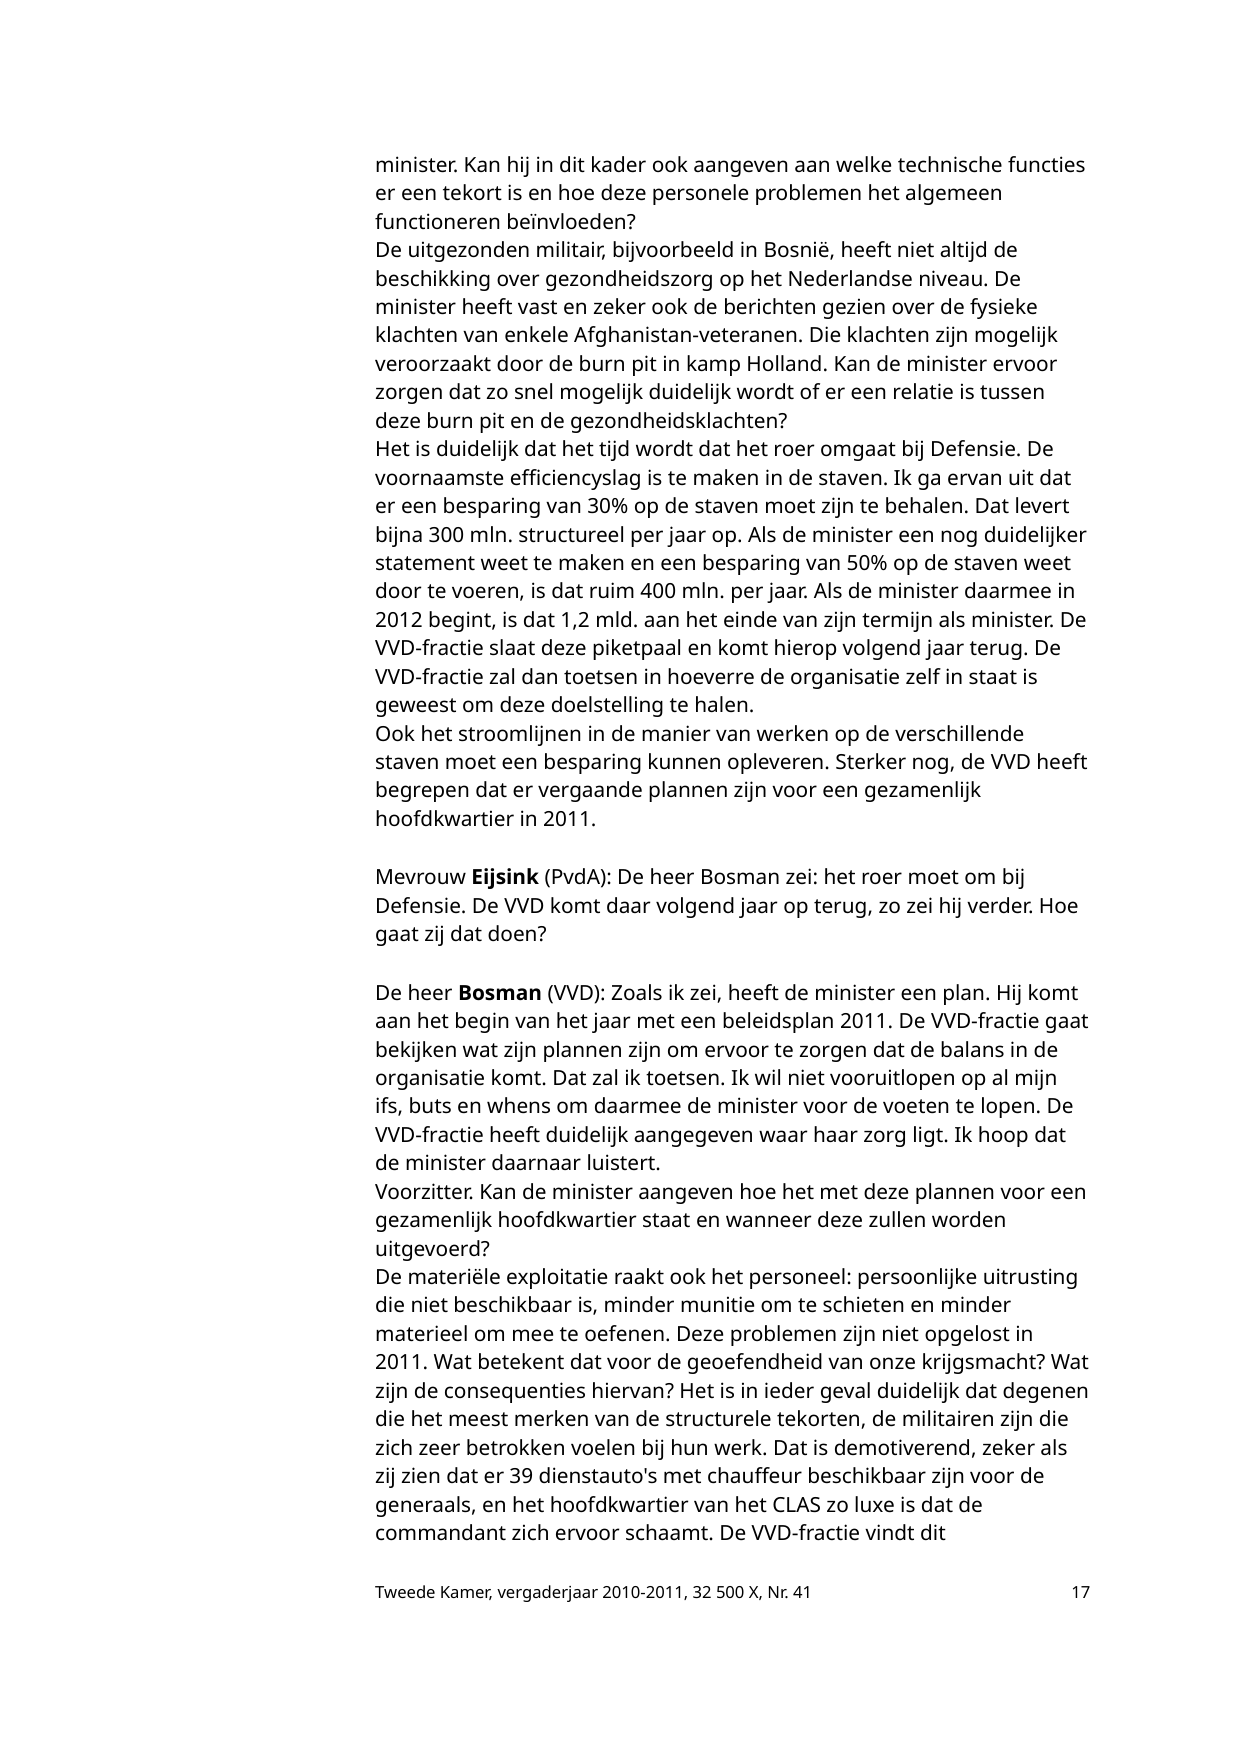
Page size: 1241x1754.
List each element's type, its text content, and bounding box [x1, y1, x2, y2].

text Voorzitter. Kan de minister aangeven hoe het met deze plannen voor een gezamenlijk hoofdkwartier staat en wanneer deze zullen worden uitgevoerd? [375, 1177, 1090, 1262]
text minister. Kan hij in dit kader ook aangeven aan welke technische functies er een tekort is en hoe deze personele problemen het algemeen functioneren beïnvloeden? [375, 150, 1090, 235]
text Het is duidelijk dat het tijd wordt dat het roer omgaat bij Defensie. De voornaamste efficiencyslag is te maken in de staven. Ik ga ervan uit dat er een besparing van 30% op de staven moet zijn te behalen. Dat levert bijna 300 mln. structureel per jaar op. Als de minister een nog duidelijker statement weet te maken en een besparing van 50% op de staven weet door te voeren, is dat ruim 400 mln. per jaar. Als de minister daarmee in 2012 begint, is dat 1,2 mld. aan het einde van zijn termijn als minister. De VVD-fractie slaat deze piketpaal en komt hierop volgend jaar terug. De VVD-fractie zal dan toetsen in hoeverre de organisatie zelf in staat is geweest om deze doelstelling te halen. [375, 434, 1090, 719]
text De materiële exploitatie raakt ook het personeel: persoonlijke uitrusting die niet beschikbaar is, minder munitie om te schieten en minder materieel om mee te oefenen. Deze problemen zijn niet opgelost in 2011. Wat betekent dat voor de geoefendheid van onze krijgsmacht? Wat zijn de consequenties hiervan? Het is in ieder geval duidelijk dat degenen die het meest merken van de structurele tekorten, de militairen zijn die zich zeer betrokken voelen bij hun werk. Dat is demotiverend, zeker als zij zien dat er 39 dienstauto's met chauffeur beschikbaar zijn voor de generaals, en het hoofdkwartier van het CLAS zo luxe is dat de commandant zich ervoor schaamt. De VVD-fractie vindt dit [375, 1262, 1090, 1547]
text Mevrouw Eijsink (PvdA): De heer Bosman zei: het roer moet om bij Defensie. De VVD komt daar volgend jaar op terug, zo zei hij verder. Hoe gaat zij dat doen? [375, 862, 1090, 948]
text De heer Bosman (VVD): Zoals ik zei, heeft de minister een plan. Hij komt aan het begin van het jaar met een beleidsplan 2011. De VVD-fractie gaat bekijken wat zijn plannen zijn om ervoor te zorgen dat de balans in de organisatie komt. Dat zal ik toetsen. Ik wil niet vooruitlopen op al mijn ifs, buts en whens om daarmee de minister voor de voeten te lopen. De VVD-fractie heeft duidelijk aangegeven waar haar zorg ligt. Ik hoop dat de minister daarnaar luistert. [375, 978, 1090, 1177]
text De uitgezonden militair, bijvoorbeeld in Bosnië, heeft niet altijd de beschikking over gezondheidszorg op het Nederlandse niveau. De minister heeft vast en zeker ook de berichten gezien over de fysieke klachten van enkele Afghanistan-veteranen. Die klachten zijn mogelijk veroorzaakt door de burn pit in kamp Holland. Kan de minister ervoor zorgen dat zo snel mogelijk duidelijk wordt of er een relatie is tussen deze burn pit en de gezondheidsklachten? [375, 235, 1090, 434]
text Ook het stroomlijnen in de manier van werken op de verschillende staven moet een besparing kunnen opleveren. Sterker nog, de VVD heeft begrepen dat er vergaande plannen zijn voor een gezamenlijk hoofdkwartier in 2011. [375, 719, 1090, 832]
